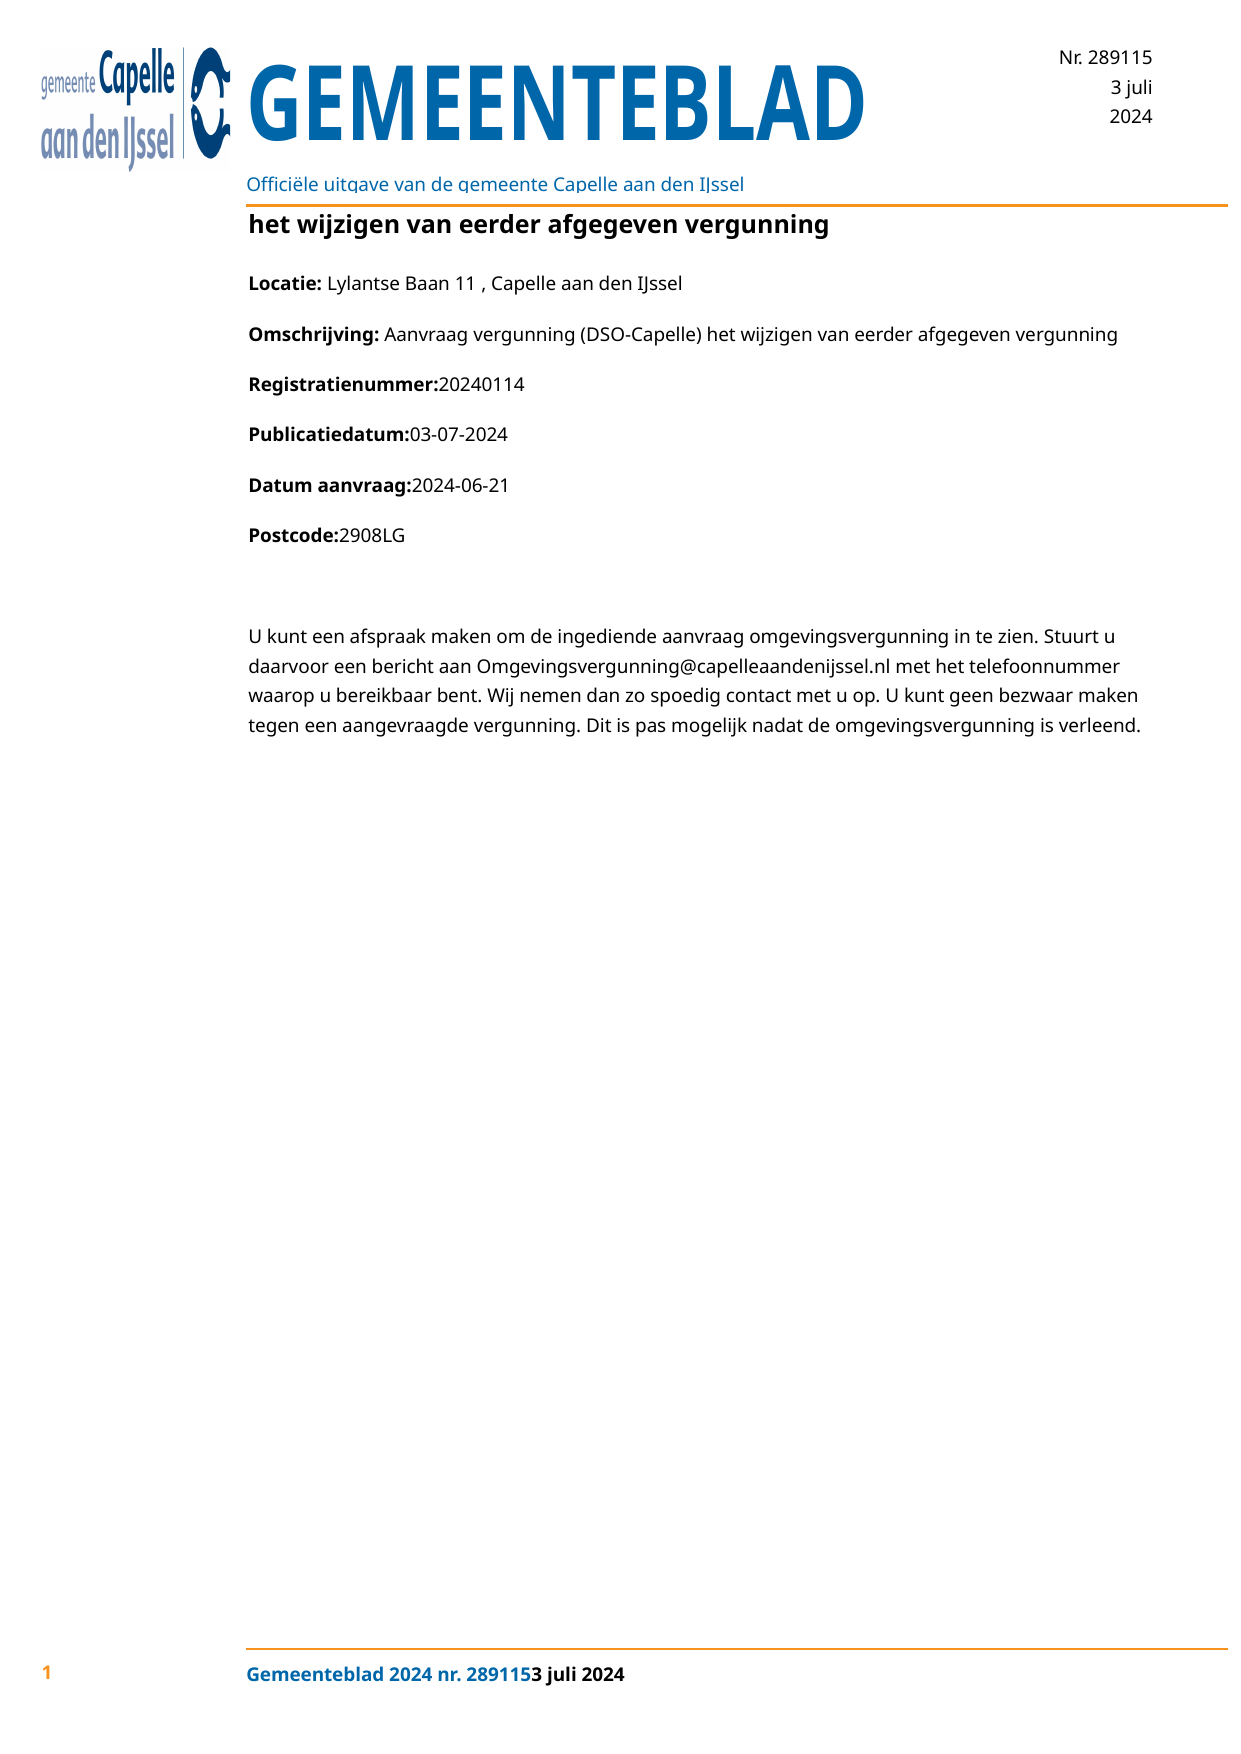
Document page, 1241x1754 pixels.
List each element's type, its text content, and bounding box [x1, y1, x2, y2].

text het wijzigen van eerder afgegeven vergunning [248, 207, 1152, 241]
text Publicatiedatum:03-07-2024 [248, 422, 1152, 447]
text Registratienummer:20240114 [248, 371, 1152, 397]
text Omschrijving: Aanvraag vergunning (DSO-Capelle) het wijzigen van eerder afgegeven vergunning [248, 321, 1152, 346]
text Postcode:2908LG [248, 522, 1152, 548]
text Datum aanvraag:2024-06-21 [248, 472, 1152, 498]
picture [41, 47, 231, 172]
text U kunt een afspraak maken om de ingediende aanvraag omgevingsvergunning in te zien. Stuurt u daarvoor een bericht aan Omgevingsvergunning@capelleaandenijssel.nl met het telefoonnummer waarop u bereikbaar bent. Wij nemen dan zo spoedig contact met u op. U kunt geen bezwaar maken tegen een aangevraagde vergunning. Dit is pas mogelijk nadat de omgevingsvergunning is verleend. [248, 623, 1152, 738]
text Locatie: Lylantse Baan 11 , Capelle aan den IJssel [248, 270, 1152, 296]
